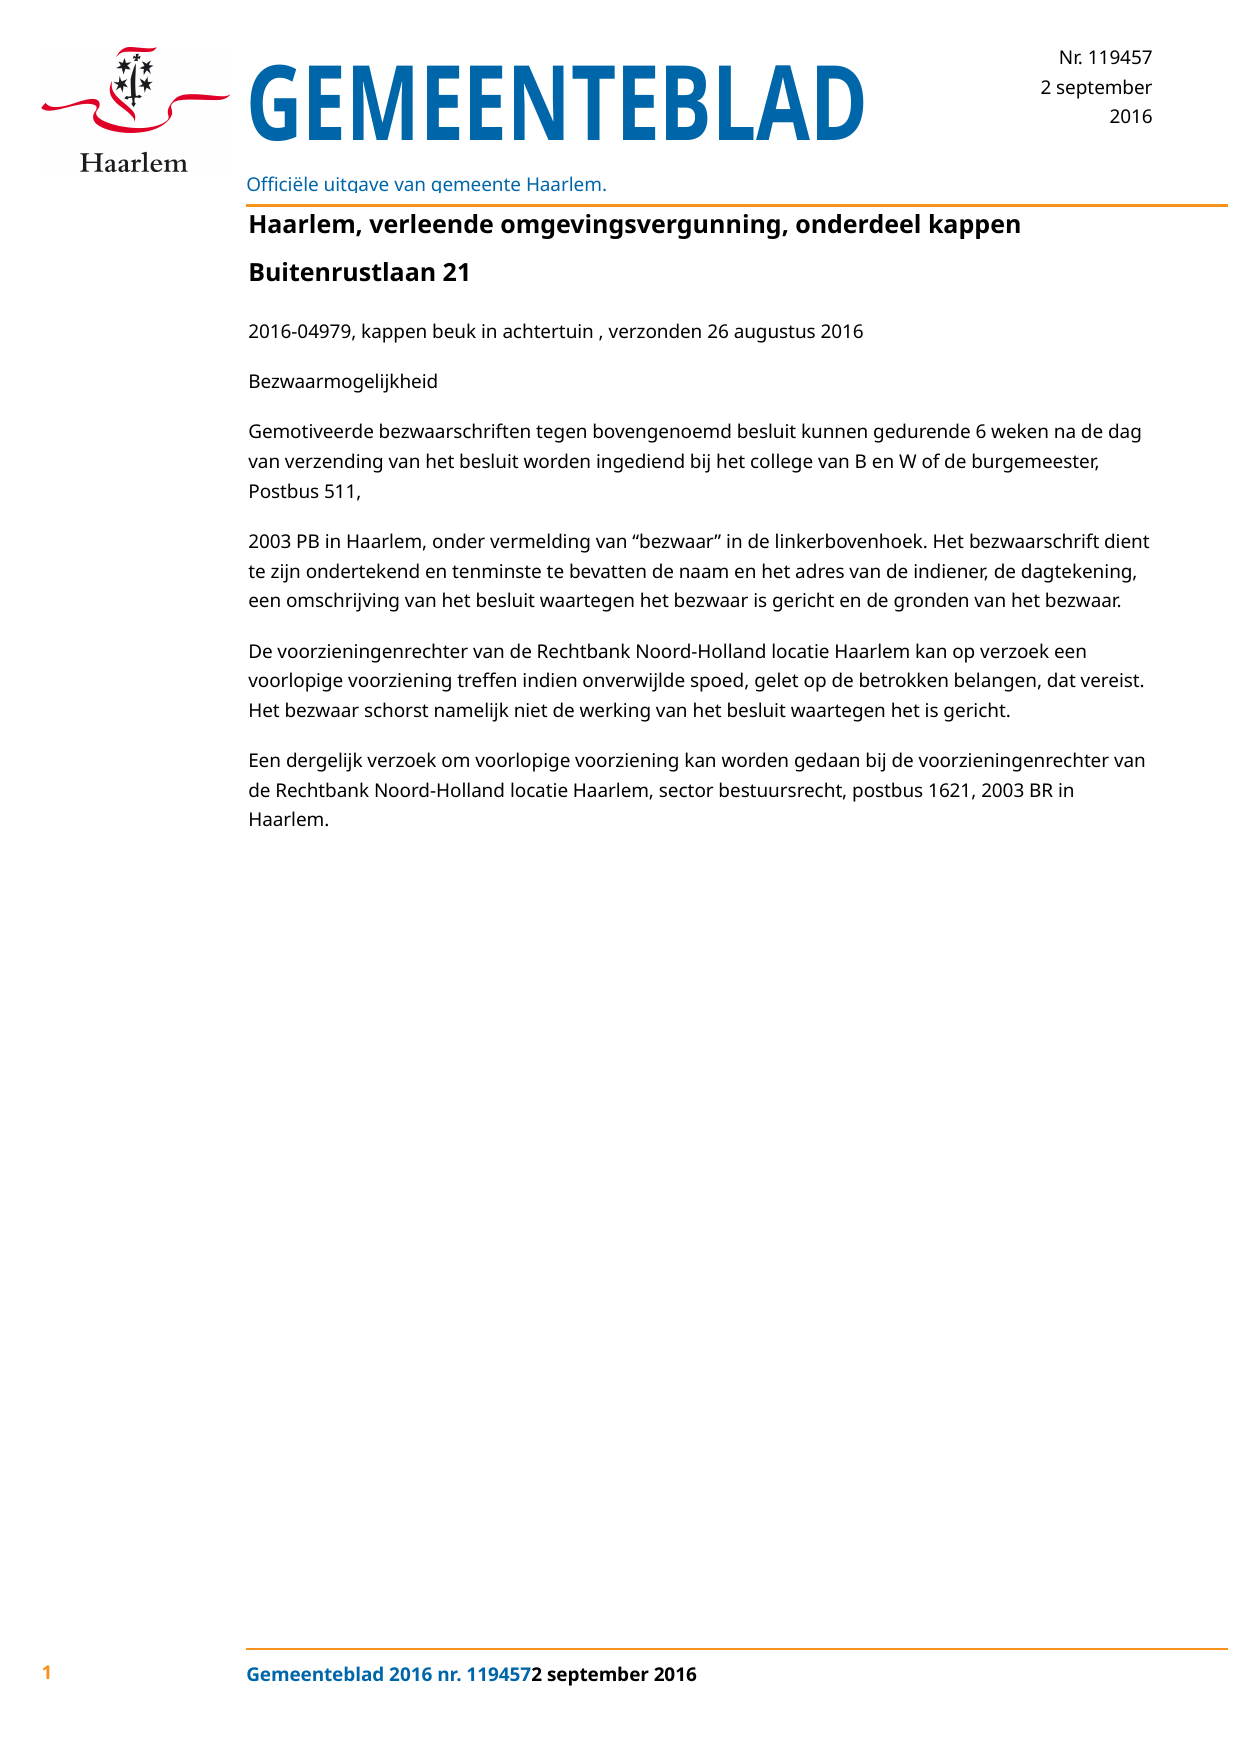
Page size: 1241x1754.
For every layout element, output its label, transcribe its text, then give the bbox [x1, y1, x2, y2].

text Bezwaarmogelijkheid [248, 368, 1152, 394]
text Gemotiveerde bezwaarschriften tegen bovengenoemd besluit kunnen gedurende 6 weken na de dag van verzending van het besluit worden ingediend bij het college van B en W of de burgemeester, Postbus 511, [248, 419, 1152, 504]
text 2016-04979, kappen beuk in achtertuin , verzonden 26 augustus 2016 [248, 318, 1152, 344]
text Een dergelijk verzoek om voorlopige voorziening kan worden gedaan bij de voorzieningenrechter van de Rechtbank Noord-Holland locatie Haarlem, sector bestuursrecht, postbus 1621, 2003 BR in Haarlem. [248, 747, 1152, 832]
text Haarlem, verleende omgevingsvergunning, onderdeel kappen Buitenrustlaan 21 [248, 207, 1152, 288]
picture [41, 47, 231, 172]
text De voorzieningenrechter van de Rechtbank Noord-Holland locatie Haarlem kan op verzoek een voorlopige voorziening treffen indien onverwijlde spoed, gelet op de betrokken belangen, dat vereist. Het bezwaar schorst namelijk niet de werking van het besluit waartegen het is gericht. [248, 638, 1152, 723]
text 2003 PB in Haarlem, onder vermelding van “bezwaar” in de linkerbovenhoek. Het bezwaarschrift dient te zijn ondertekend en tenminste te bevatten de naam en het adres van de indiener, de dagtekening, een omschrijving van het besluit waartegen het bezwaar is gericht en de gronden van het bezwaar. [248, 528, 1152, 613]
